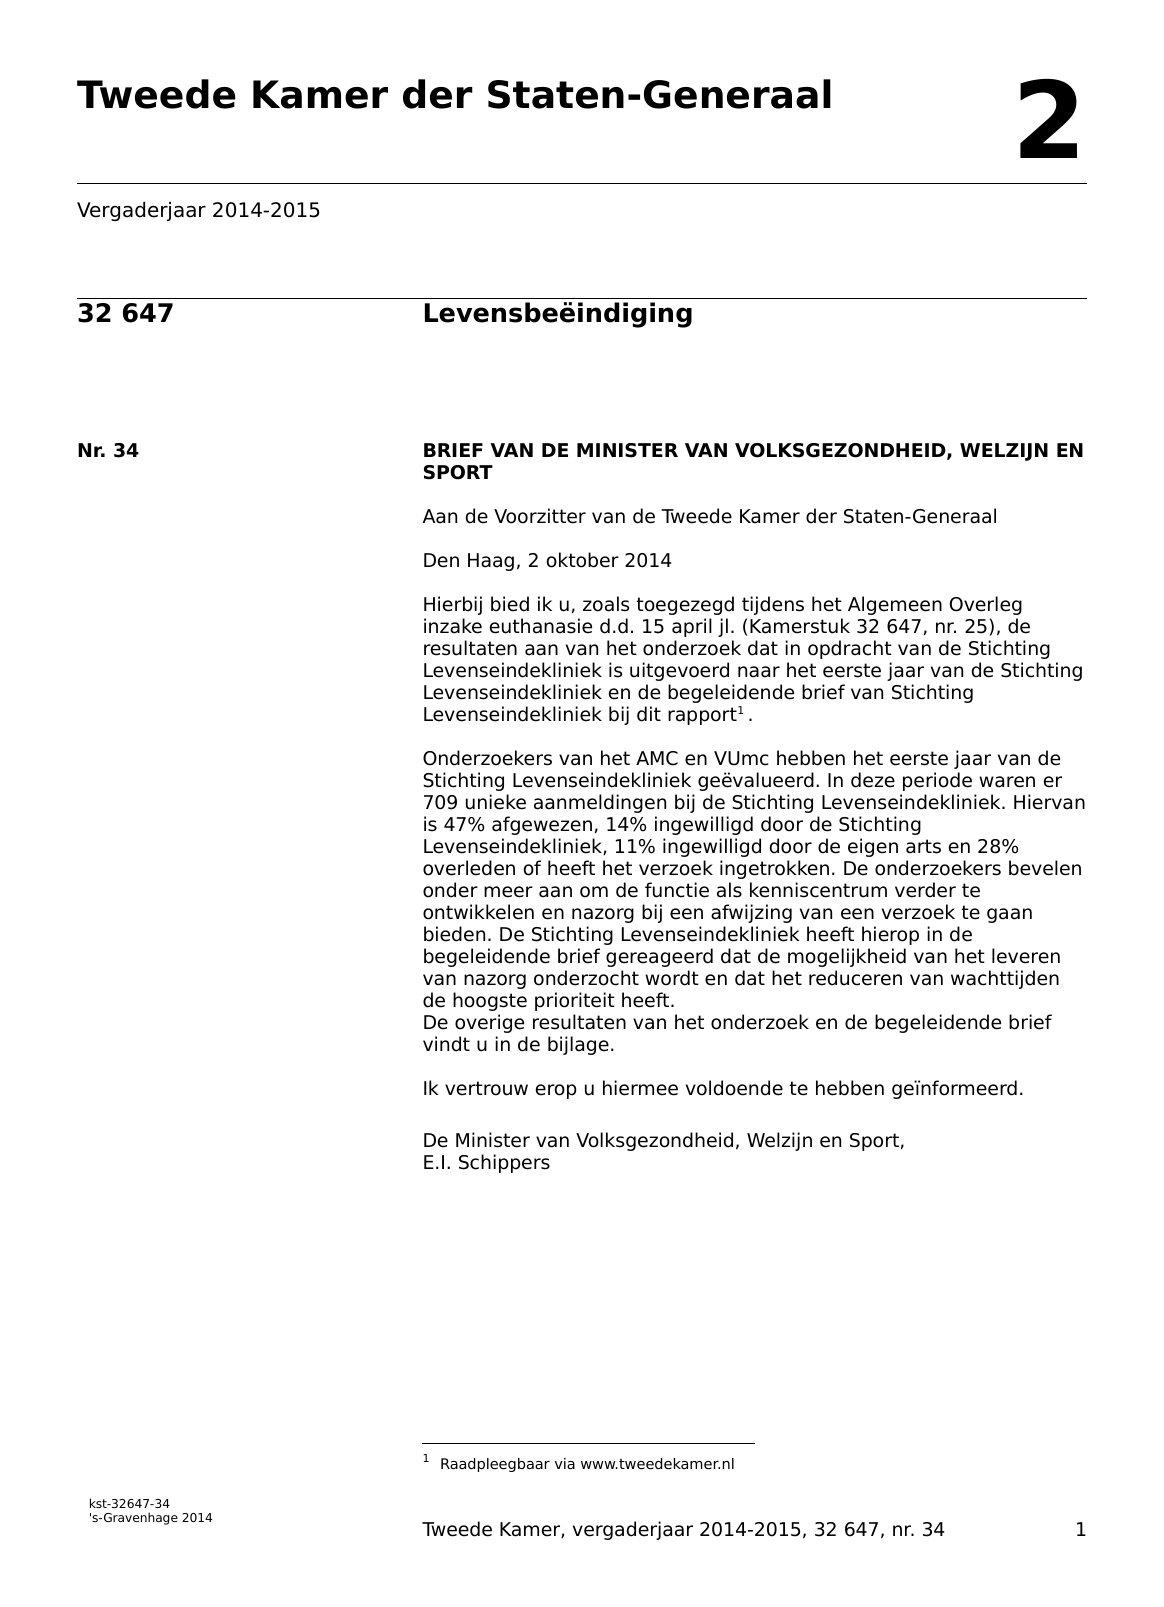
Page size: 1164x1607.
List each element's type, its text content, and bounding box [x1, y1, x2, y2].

text Raadpleegbaar via www.tweedekamer.nl [422, 1452, 1087, 1474]
text Hierbij bied ik u, zoals toegezegd tijdens het Algemeen Overleg inzake euthanasie d.d. 15 april jl. (Kamerstuk 32 647, nr. 25), de resultaten aan van het onderzoek dat in opdracht van de Stichting Levenseindekliniek is uitgevoerd naar het eerste jaar van de Stichting Levenseindekliniek en de begeleidende brief van Stichting Levenseindekliniek bij dit rapport. [422, 594, 1087, 726]
text kst-32647-34 [88, 1497, 323, 1511]
text 's-Gravenhage 2014 [88, 1511, 323, 1525]
text Ik vertrouw erop u hiermee voldoende te hebben geïnformeerd. [422, 1078, 1087, 1100]
table_cell Vergaderjaar 2014-2015 [77, 184, 1087, 298]
text Aan de Voorzitter van de Tweede Kamer der Staten-Generaal [422, 506, 1087, 528]
text Onderzoekers van het AMC en VUmc hebben het eerste jaar van de Stichting Levenseindekliniek geëvalueerd. In deze periode waren er 709 unieke aanmeldingen bij de Stichting Levenseindekliniek. Hiervan is 47% afgewezen, 14% ingewilligd door de Stichting Levenseindekliniek, 11% ingewilligd door de eigen arts en 28% overleden of heeft het verzoek ingetrokken. De onderzoekers bevelen onder meer aan om de functie als kenniscentrum verder te ontwikkelen en nazorg bij een afwijzing van een verzoek te gaan bieden. De Stichting Levenseindekliniek heeft hierop in de begeleidende brief gereageerd dat de mogelijkheid van het leveren van nazorg onderzocht wordt en dat het reduceren van wachttijden de hoogste prioriteit heeft. [422, 748, 1087, 1012]
text De overige resultaten van het onderzoek en de begeleidende brief vindt u in de bijlage. [422, 1012, 1087, 1056]
subtitle Nr. 34 BRIEF VAN DE MINISTER VAN VOLKSGEZONDHEID, WELZIJN EN SPORT [77, 440, 1087, 484]
text Den Haag, 2 oktober 2014 [422, 550, 1087, 572]
text De Minister van Volksgezondheid, Welzijn en Sport, E.I. Schippers [422, 1130, 1087, 1174]
table_header Tweede Kamer der Staten-Generaal [77, 59, 886, 183]
subtitle 32 647 Levensbeëindiging [77, 299, 1087, 329]
table_header 2 [886, 59, 1087, 183]
